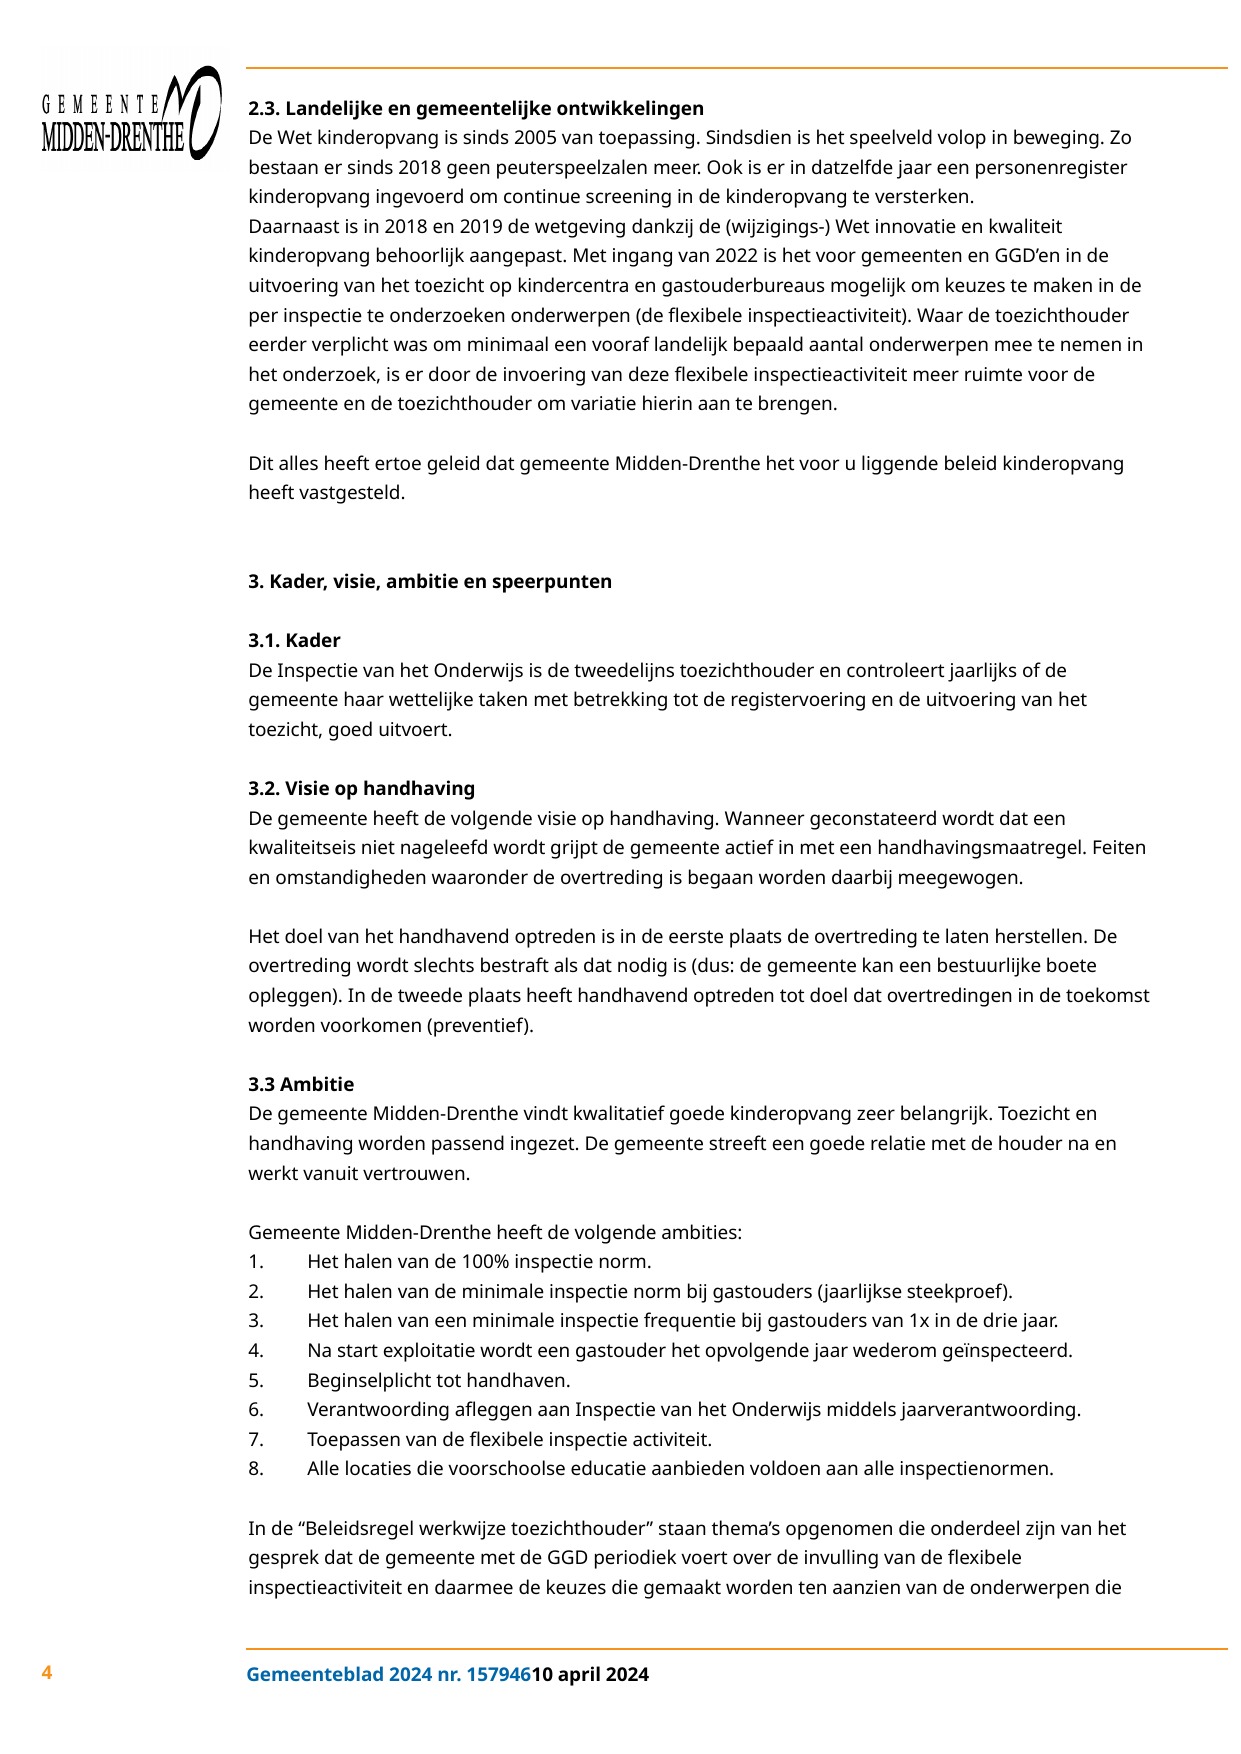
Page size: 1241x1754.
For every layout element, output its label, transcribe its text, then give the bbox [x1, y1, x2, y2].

list Beginselplicht tot handhaven. [248, 1367, 1152, 1393]
list Na start exploitatie wordt een gastouder het opvolgende jaar wederom geïnspecteerd. [248, 1337, 1152, 1363]
text De Wet kinderopvang is sinds 2005 van toepassing. Sindsdien is het speelveld volop in beweging. Zo bestaan er sinds 2018 geen peuterspeelzalen meer. Ook is er in datzelfde jaar een personenregister kinderopvang ingevoerd om continue screening in de kinderopvang te versterken. [248, 124, 1152, 209]
list Het halen van de minimale inspectie norm bij gastouders (jaarlijkse steekproef). [248, 1278, 1152, 1304]
list Toepassen van de flexibele inspectie activiteit. [248, 1426, 1152, 1452]
text Dit alles heeft ertoe geleid dat gemeente Midden-Drenthe het voor u liggende beleid kinderopvang heeft vastgesteld. [248, 450, 1152, 505]
picture [41, 47, 231, 172]
list Alle locaties die voorschoolse educatie aanbieden voldoen aan alle inspectienormen. [248, 1456, 1152, 1481]
text 3. Kader, visie, ambitie en speerpunten [248, 568, 1152, 594]
text In de “Beleidsregel werkwijze toezichthouder” staan thema’s opgenomen die onderdeel zijn van het gesprek dat de gemeente met de GGD periodiek voert over de invulling van de flexibele inspectieactiviteit en daarmee de keuzes die gemaakt worden ten aanzien van de onderwerpen die [248, 1515, 1152, 1600]
text De gemeente Midden-Drenthe vindt kwalitatief goede kinderopvang zeer belangrijk. Toezicht en handhaving worden passend ingezet. De gemeente streeft een goede relatie met de houder na en werkt vanuit vertrouwen. [248, 1101, 1152, 1186]
text 2.3. Landelijke en gemeentelijke ontwikkelingen [248, 95, 1152, 121]
text De gemeente heeft de volgende visie op handhaving. Wanneer geconstateerd wordt dat een kwaliteitseis niet nageleefd wordt grijpt de gemeente actief in met een handhavingsmaatregel. Feiten en omstandigheden waaronder de overtreding is begaan worden daarbij meegewogen. [248, 805, 1152, 890]
text Daarnaast is in 2018 en 2019 de wetgeving dankzij de (wijzigings-) Wet innovatie en kwaliteit kinderopvang behoorlijk aangepast. Met ingang van 2022 is het voor gemeenten en GGD’en in de uitvoering van het toezicht op kindercentra en gastouderbureaus mogelijk om keuzes te maken in de per inspectie te onderzoeken onderwerpen (de flexibele inspectieactiviteit). Waar de toezichthouder eerder verplicht was om minimaal een vooraf landelijk bepaald aantal onderwerpen mee te nemen in het onderzoek, is er door de invoering van deze flexibele inspectieactiviteit meer ruimte voor de gemeente en de toezichthouder om variatie hierin aan te brengen. [248, 213, 1152, 416]
list Verantwoording afleggen aan Inspectie van het Onderwijs middels jaarverantwoording. [248, 1396, 1152, 1422]
text 3.2. Visie op handhaving [248, 775, 1152, 801]
text Gemeente Midden-Drenthe heeft de volgende ambities: [248, 1219, 1152, 1245]
text 3.3 Ambitie [248, 1071, 1152, 1097]
text Het doel van het handhavend optreden is in de eerste plaats de overtreding te laten herstellen. De overtreding wordt slechts bestraft als dat nodig is (dus: de gemeente kan een bestuurlijke boete opleggen). In de tweede plaats heeft handhavend optreden tot doel dat overtredingen in de toekomst worden voorkomen (preventief). [248, 923, 1152, 1038]
text De Inspectie van het Onderwijs is de tweedelijns toezichthouder en controleert jaarlijks of de gemeente haar wettelijke taken met betrekking tot de registervoering en de uitvoering van het toezicht, goed uitvoert. [248, 657, 1152, 742]
list Het halen van een minimale inspectie frequentie bij gastouders van 1x in de drie jaar. [248, 1308, 1152, 1333]
text 3.1. Kader [248, 627, 1152, 653]
list Het halen van de 100% inspectie norm. [248, 1248, 1152, 1274]
